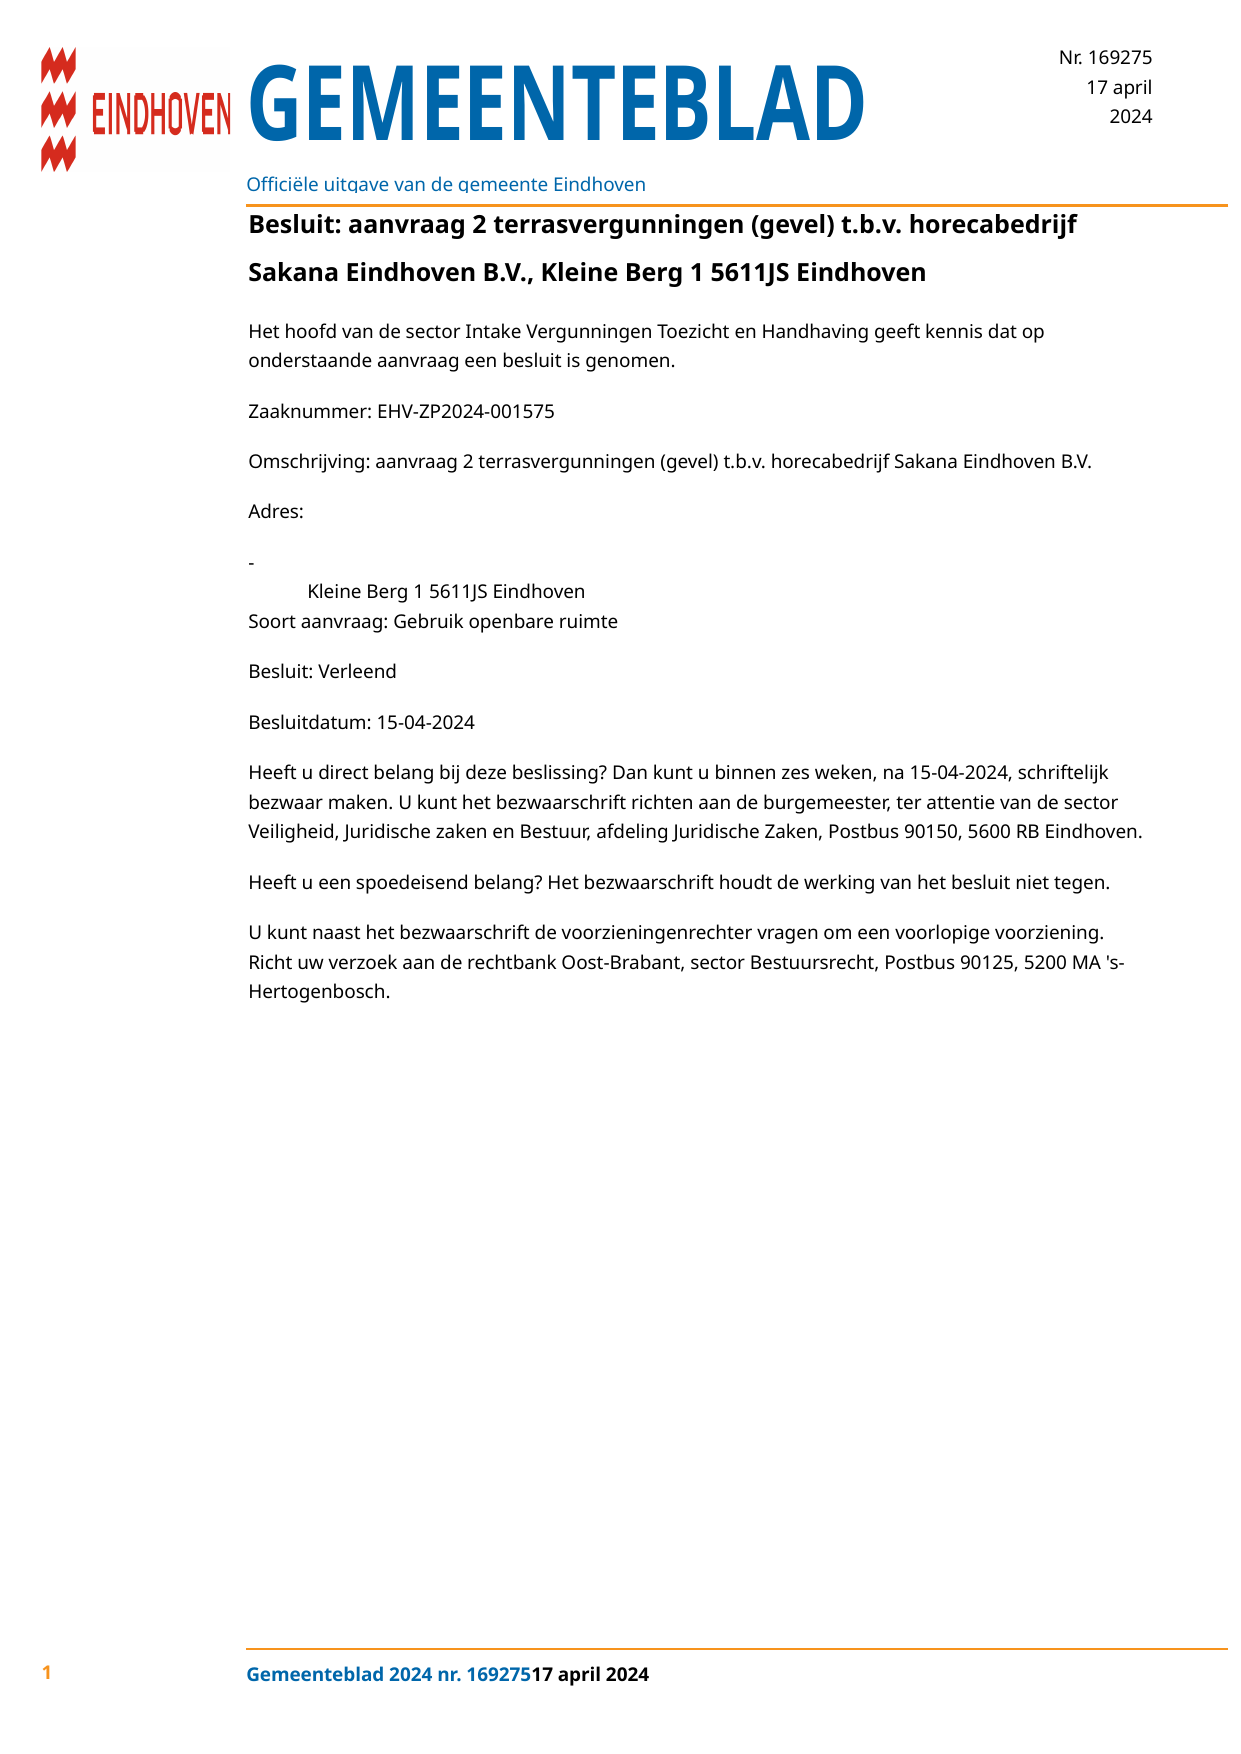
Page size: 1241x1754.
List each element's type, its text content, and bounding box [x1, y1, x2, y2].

text Zaaknummer: EHV-ZP2024-001575 [248, 398, 1152, 424]
text Omschrijving: aanvraag 2 terrasvergunningen (gevel) t.b.v. horecabedrijf Sakana Eindhoven B.V. [248, 448, 1152, 474]
text Besluitdatum: 15-04-2024 [248, 709, 1152, 735]
text Heeft u een spoedeisend belang? Het bezwaarschrift houdt de werking van het besluit niet tegen. [248, 869, 1152, 895]
picture [41, 47, 231, 172]
text Heeft u direct belang bij deze beslissing? Dan kunt u binnen zes weken, na 15-04-2024, schriftelijk bezwaar maken. U kunt het bezwaarschrift richten aan de burgemeester, ter attentie van de sector Veiligheid, Juridische zaken en Bestuur, afdeling Juridische Zaken, Postbus 90150, 5600 RB Eindhoven. [248, 759, 1152, 844]
text Adres: [248, 499, 1152, 524]
list Kleine Berg 1 5611JS Eindhoven [248, 579, 1152, 604]
text Het hoofd van de sector Intake Vergunningen Toezicht en Handhaving geeft kennis dat op onderstaande aanvraag een besluit is genomen. [248, 318, 1152, 373]
text Besluit: Verleend [248, 659, 1152, 684]
text Soort aanvraag: Gebruik openbare ruimte [248, 608, 1152, 634]
text Besluit: aanvraag 2 terrasvergunningen (gevel) t.b.v. horecabedrijf Sakana Eindhoven B.V., Kleine Berg 1 5611JS Eindhoven [248, 207, 1152, 288]
text U kunt naast het bezwaarschrift de voorzieningenrechter vragen om een voorlopige voorziening. Richt uw verzoek aan de rechtbank Oost-Brabant, sector Bestuursrecht, Postbus 90125, 5200 MA 's-Hertogenbosch. [248, 919, 1152, 1004]
